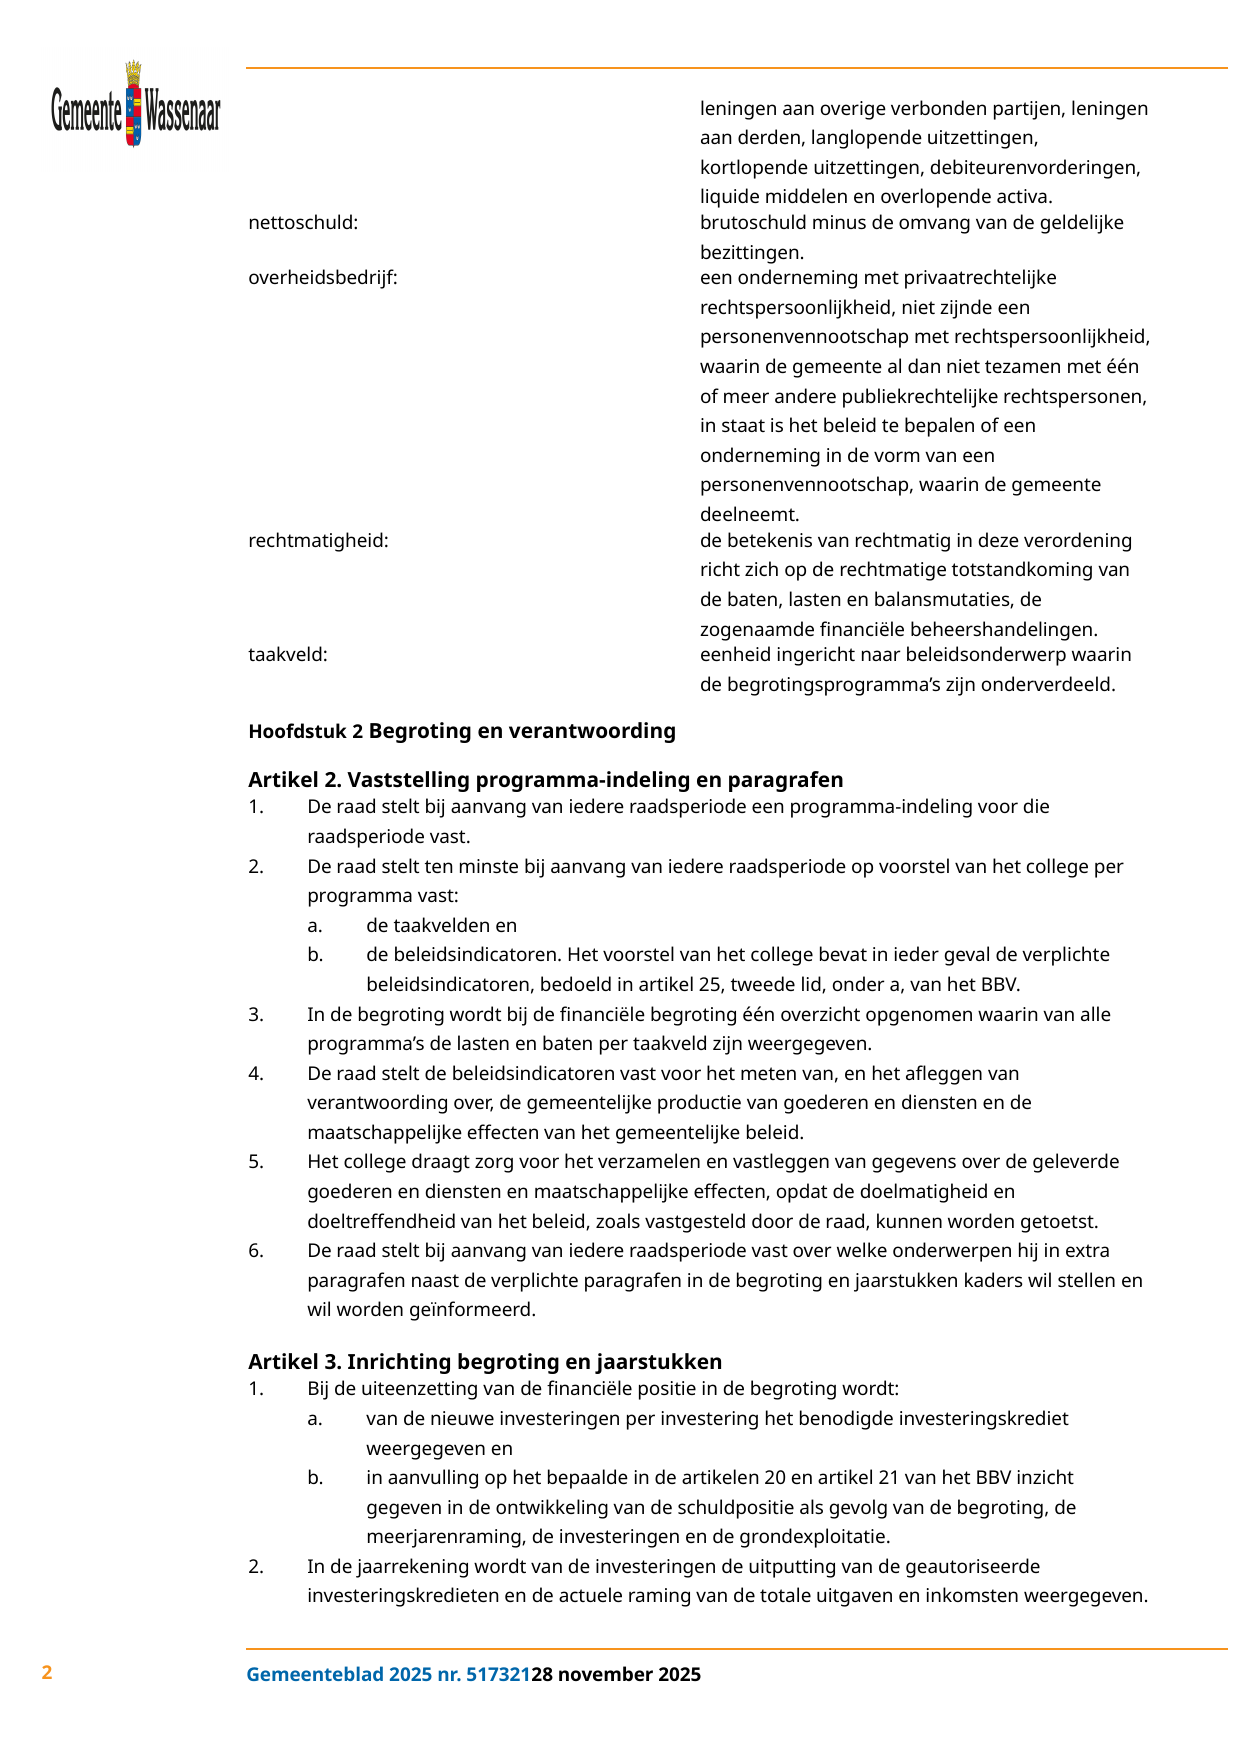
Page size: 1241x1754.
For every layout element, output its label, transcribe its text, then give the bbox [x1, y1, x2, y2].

list in aanvulling op het bepaalde in de artikelen 20 en artikel 21 van het BBV inzicht gegeven in de ontwikkeling van de schuldpositie als gevolg van de begroting, de meerjarenraming, de investeringen en de grondexploitatie. [307, 1464, 1152, 1549]
text Artikel 2. Vaststelling programma-indeling en paragrafen [248, 765, 1152, 794]
picture [41, 47, 231, 172]
table_cell leningen aan overige verbonden partijen, leningen aan derden, langlopende uitzettingen, kortlopende uitzettingen, debiteurenvorderingen, liquide middelen en overlopende activa. [700, 95, 1152, 209]
table_cell taakveld: [248, 641, 700, 697]
list In de jaarrekening wordt van de investeringen de uitputting van de geautoriseerde investeringskredieten en de actuele raming van de totale uitgaven en inkomsten weergegeven. [248, 1553, 1152, 1608]
list van de nieuwe investeringen per investering het benodigde investeringskrediet weergegeven en [307, 1405, 1152, 1460]
text Artikel 3. Inrichting begroting en jaarstukken [248, 1347, 1152, 1376]
table_cell [248, 95, 700, 209]
list Het college draagt zorg voor het verzamelen en vastleggen van gegevens over de geleverde goederen en diensten en maatschappelijke effecten, opdat de doelmatigheid en doeltreffendheid van het beleid, zoals vastgesteld door de raad, kunnen worden getoetst. [248, 1149, 1152, 1234]
table_cell nettoschuld: [248, 209, 700, 264]
table_cell eenheid ingericht naar beleidsonderwerp waarin de begrotingsprogramma’s zijn onderverdeeld. [700, 641, 1152, 697]
table_cell brutoschuld minus de omvang van de geldelijke bezittingen. [700, 209, 1152, 264]
list de taakvelden en [307, 912, 1152, 938]
table_cell een onderneming met privaatrechtelijke rechtspersoonlijkheid, niet zijnde een personenvennootschap met rechtspersoonlijkheid, waarin de gemeente al dan niet tezamen met één of meer andere publiekrechtelijke rechtspersonen, in staat is het beleid te bepalen of een onderneming in de vorm van een personenvennootschap, waarin de gemeente deelneemt. [700, 265, 1152, 527]
table_cell overheidsbedrijf: [248, 265, 700, 527]
list De raad stelt de beleidsindicatoren vast voor het meten van, en het afleggen van verantwoording over, de gemeentelijke productie van goederen en diensten en de maatschappelijke effecten van het gemeentelijke beleid. [248, 1060, 1152, 1145]
list De raad stelt ten minste bij aanvang van iedere raadsperiode op voorstel van het college per programma vast: [248, 853, 1152, 908]
list De raad stelt bij aanvang van iedere raadsperiode een programma-indeling voor die raadsperiode vast. [248, 794, 1152, 849]
list De raad stelt bij aanvang van iedere raadsperiode vast over welke onderwerpen hij in extra paragrafen naast de verplichte paragrafen in de begroting en jaarstukken kaders wil stellen en wil worden geïnformeerd. [248, 1237, 1152, 1322]
text Hoofdstuk 2 Begroting en verantwoording [248, 716, 1152, 744]
list In de begroting wordt bij de financiële begroting één overzicht opgenomen waarin van alle programma’s de lasten en baten per taakveld zijn weergegeven. [248, 1001, 1152, 1056]
list de beleidsindicatoren. Het voorstel van het college bevat in ieder geval de verplichte beleidsindicatoren, bedoeld in artikel 25, tweede lid, onder a, van het BBV. [307, 942, 1152, 997]
table_cell rechtmatigheid: [248, 527, 700, 641]
table_cell de betekenis van rechtmatig in deze verordening richt zich op de rechtmatige totstandkoming van de baten, lasten en balansmutaties, de zogenaamde financiële beheershandelingen. [700, 527, 1152, 641]
list Bij de uiteenzetting van de financiële positie in de begroting wordt: [248, 1376, 1152, 1401]
